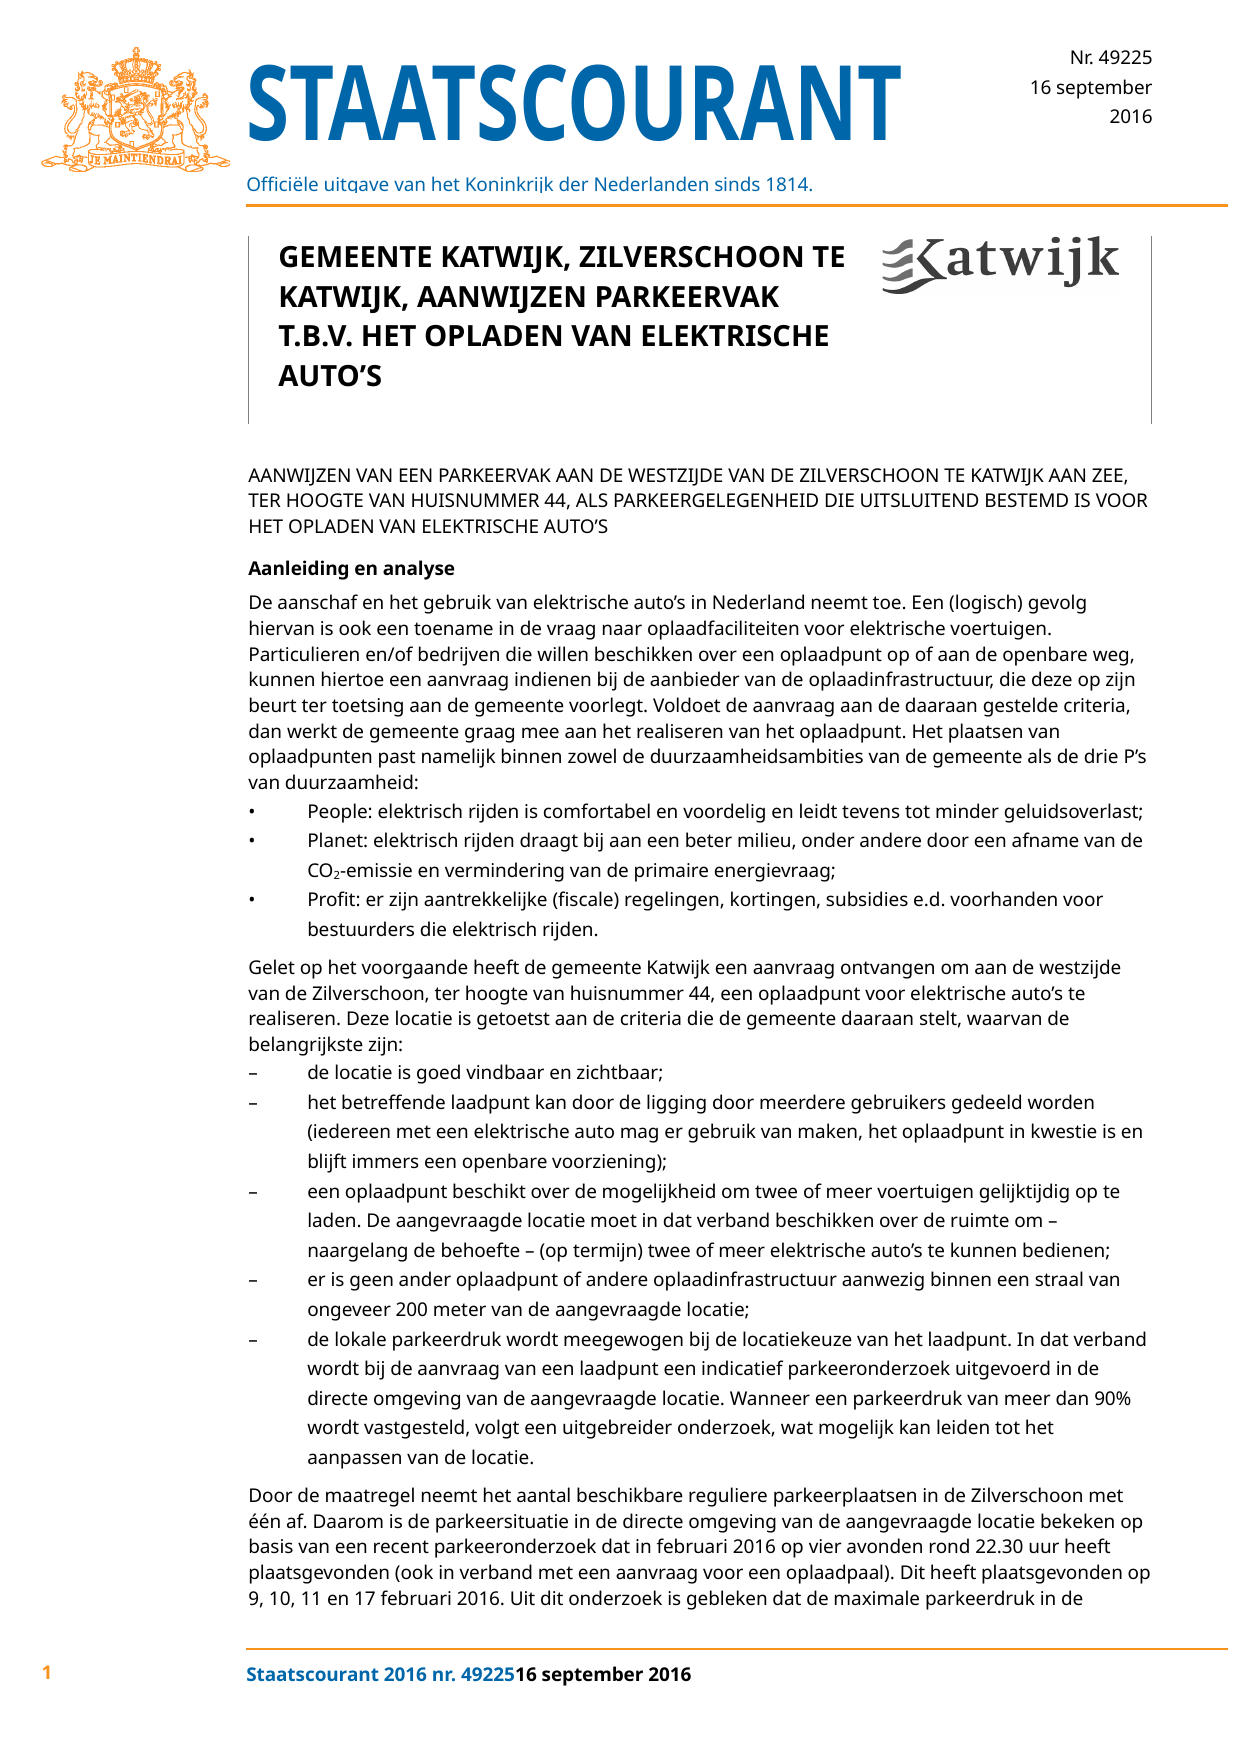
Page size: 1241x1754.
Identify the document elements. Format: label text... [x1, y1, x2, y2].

text Aanleiding en analyse [248, 555, 1152, 581]
list Profit: er zijn aantrekkelijke (fiscale) regelingen, kortingen, subsidies e.d. voorhanden voor bestuurders die elektrisch rijden. [248, 887, 1152, 942]
table_header GEMEENTE KATWIJK, ZILVERSCHOON TE KATWIJK, AANWIJZEN PARKEERVAK T.B.V. HET OPLADEN VAN ELEKTRISCHE AUTO’S [249, 236, 850, 424]
list er is geen ander oplaadpunt of andere oplaadinfrastructuur aanwezig binnen een straal van ongeveer 200 meter van de aangevraagde locatie; [248, 1267, 1152, 1322]
table_header [850, 236, 882, 293]
list People: elektrisch rijden is comfortabel en voordelig en leidt tevens tot minder geluidsoverlast; [248, 798, 1152, 823]
text Door de maatregel neemt het aantal beschikbare reguliere parkeerplaatsen in de Zilverschoon met één af. Daarom is de parkeersituatie in de directe omgeving van de aangevraagde locatie bekeken op basis van een recent parkeeronderzoek dat in februari 2016 op vier avonden rond 22.30 uur heeft plaatsgevonden (ook in verband met een aanvraag voor een oplaadpaal). Dit heeft plaatsgevonden op 9, 10, 11 en 17 februari 2016. Uit dit onderzoek is gebleken dat de maximale parkeerdruk in de [248, 1482, 1152, 1611]
list het betreffende laadpunt kan door de ligging door meerdere gebruikers gedeeld worden (iedereen met een elektrische auto mag er gebruik van maken, het oplaadpunt in kwestie is en blijft immers een openbare voorziening); [248, 1089, 1152, 1174]
text Gelet op het voorgaande heeft de gemeente Katwijk een aanvraag ontvangen om aan de westzijde van de Zilverschoon, ter hoogte van huisnummer 44, een oplaadpunt voor elektrische auto’s te realiseren. Deze locatie is getoetst aan de criteria die de gemeente daaraan stelt, waarvan de belangrijkste zijn: [248, 954, 1152, 1057]
text AANWIJZEN VAN EEN PARKEERVAK AAN DE WESTZIJDE VAN DE ZILVERSCHOON TE KATWIJK AAN ZEE, TER HOOGTE VAN HUISNUMMER 44, ALS PARKEERGELEGENHEID DIE UITSLUITEND BESTEMD IS VOOR HET OPLADEN VAN ELEKTRISCHE AUTO’S [248, 462, 1152, 539]
list Planet: elektrisch rijden draagt bij aan een beter milieu, onder andere door een afname van de CO2-emissie en vermindering van de primaire energievraag; [248, 827, 1152, 883]
text De aanschaf en het gebruik van elektrische auto’s in Nederland neemt toe. Een (logisch) gevolg hiervan is ook een toename in de vraag naar oplaadfaciliteiten voor elektrische voertuigen. Particulieren en/of bedrijven die willen beschikken over een oplaadpunt op of aan de openbare weg, kunnen hiertoe een aanvraag indienen bij de aanbieder van de oplaadinfrastructuur, die deze op zijn beurt ter toetsing aan de gemeente voorlegt. Voldoet de aanvraag aan de daaraan gestelde criteria, dan werkt de gemeente graag mee aan het realiseren van het oplaadpunt. Het plaatsen van oplaadpunten past namelijk binnen zowel de duurzaamheidsambities van de gemeente als de drie P’s van duurzaamheid: [248, 589, 1152, 795]
list een oplaadpunt beschikt over de mogelijkheid om twee of meer voertuigen gelijktijdig op te laden. De aangevraagde locatie moet in dat verband beschikken over de ruimte om – naargelang de behoefte – (op termijn) twee of meer elektrische auto’s te kunnen bedienen; [248, 1178, 1152, 1263]
table_header [1119, 236, 1151, 293]
picture [882, 236, 1119, 294]
list de locatie is goed vindbaar en zichtbaar; [248, 1059, 1152, 1085]
table_header [850, 294, 1151, 424]
picture [41, 47, 231, 172]
list de lokale parkeerdruk wordt meegewogen bij de locatiekeuze van het laadpunt. In dat verband wordt bij de aanvraag van een laadpunt een indicatief parkeeronderzoek uitgevoerd in de directe omgeving van de aangevraagde locatie. Wanneer een parkeerdruk van meer dan 90% wordt vastgesteld, volgt een uitgebreider onderzoek, wat mogelijk kan leiden tot het aanpassen van de locatie. [248, 1326, 1152, 1470]
